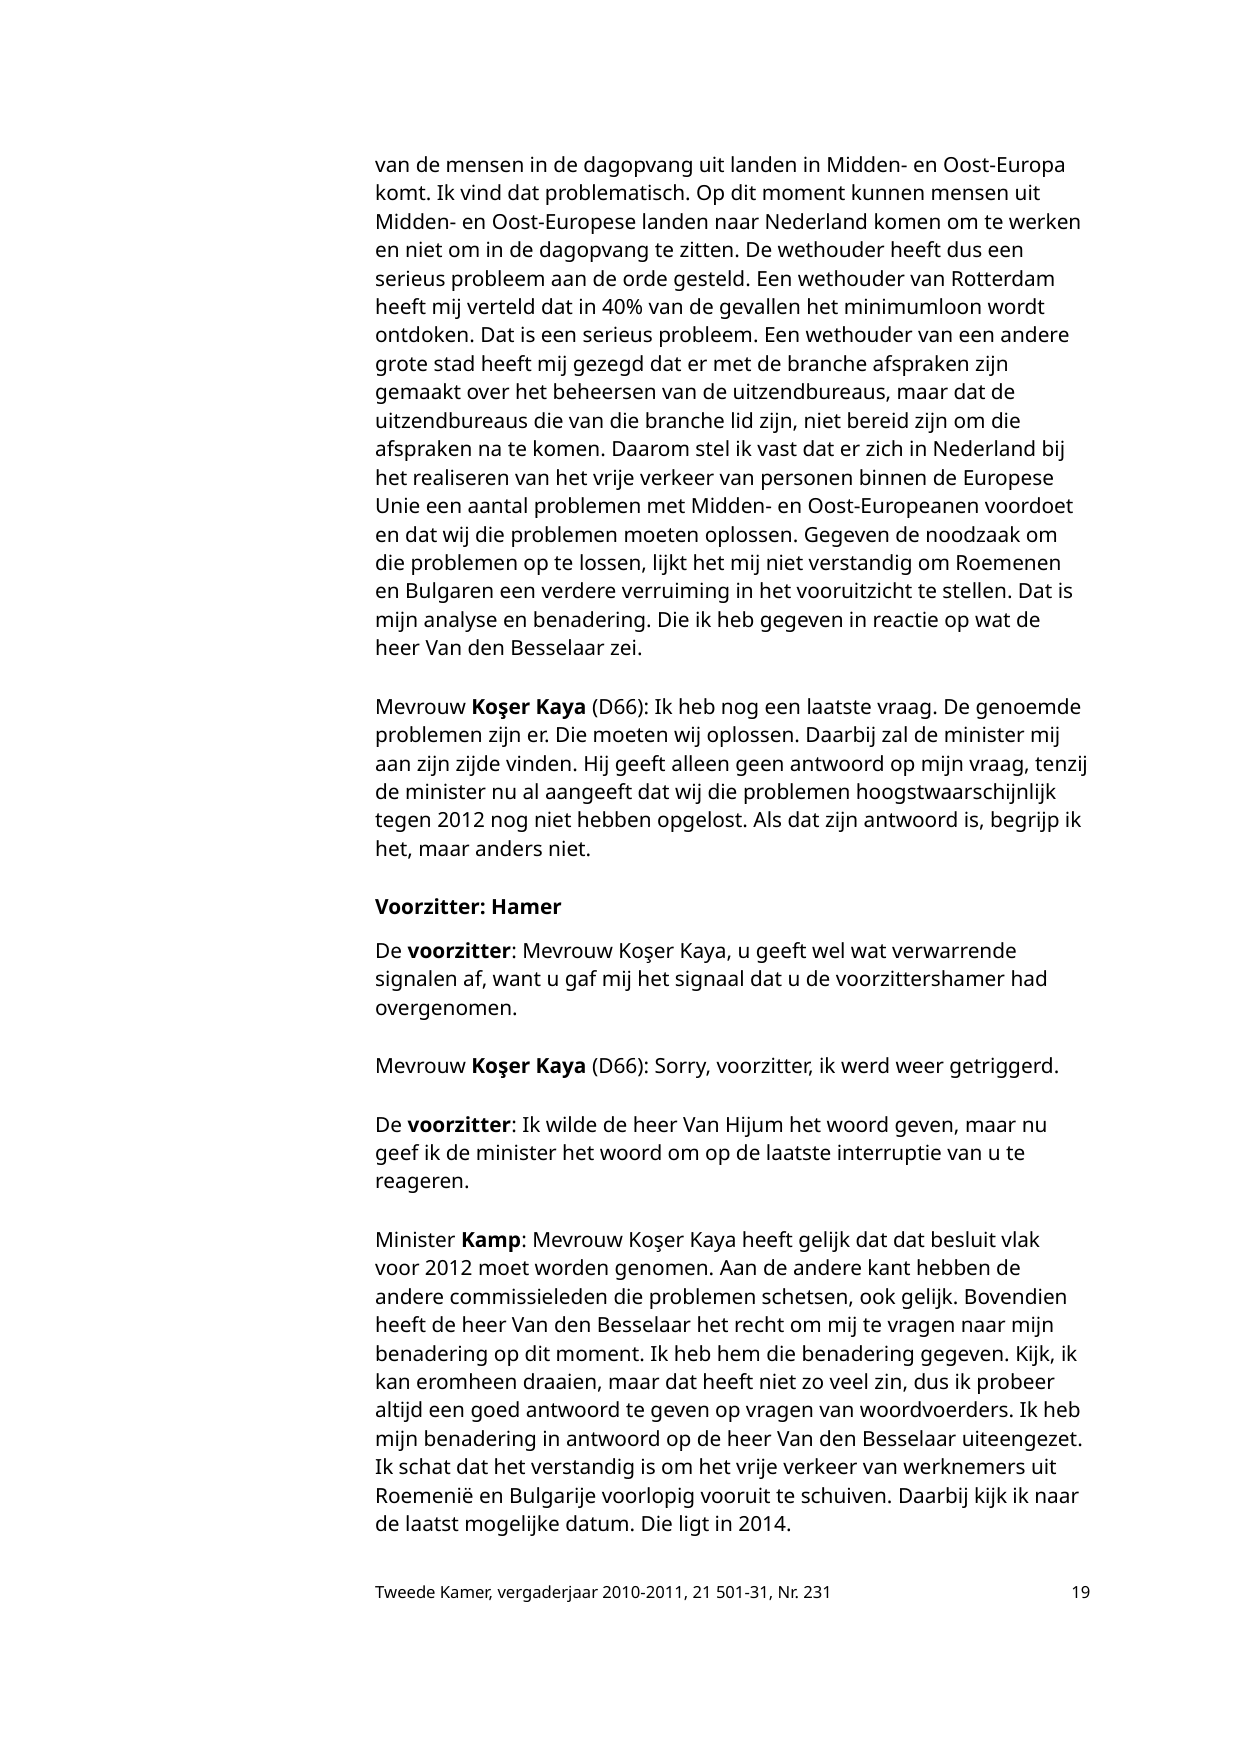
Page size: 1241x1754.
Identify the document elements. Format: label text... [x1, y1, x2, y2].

text Minister Kamp: Mevrouw Koşer Kaya heeft gelijk dat dat besluit vlak voor 2012 moet worden genomen. Aan de andere kant hebben de andere commissieleden die problemen schetsen, ook gelijk. Bovendien heeft de heer Van den Besselaar het recht om mij te vragen naar mijn benadering op dit moment. Ik heb hem die benadering gegeven. Kijk, ik kan eromheen draaien, maar dat heeft niet zo veel zin, dus ik probeer altijd een goed antwoord te geven op vragen van woordvoerders. Ik heb mijn benadering in antwoord op de heer Van den Besselaar uiteengezet. Ik schat dat het verstandig is om het vrije verkeer van werknemers uit Roemenië en Bulgarije voorlopig vooruit te schuiven. Daarbij kijk ik naar de laatst mogelijke datum. Die ligt in 2014. [375, 1225, 1090, 1538]
text De voorzitter: Mevrouw Koşer Kaya, u geeft wel wat verwarrende signalen af, want u gaf mij het signaal dat u de voorzittershamer had overgenomen. [375, 936, 1090, 1021]
text De voorzitter: Ik wilde de heer Van Hijum het woord geven, maar nu geef ik de minister het woord om op de laatste interruptie van u te reageren. [375, 1110, 1090, 1195]
text Voorzitter: Hamer [375, 892, 1090, 921]
text Mevrouw Koşer Kaya (D66): Sorry, voorzitter, ik werd weer getriggerd. [375, 1051, 1090, 1080]
text van de mensen in de dagopvang uit landen in Midden- en Oost-Europa komt. Ik vind dat problematisch. Op dit moment kunnen mensen uit Midden- en Oost-Europese landen naar Nederland komen om te werken en niet om in de dagopvang te zitten. De wethouder heeft dus een serieus probleem aan de orde gesteld. Een wethouder van Rotterdam heeft mij verteld dat in 40% van de gevallen het minimumloon wordt ontdoken. Dat is een serieus probleem. Een wethouder van een andere grote stad heeft mij gezegd dat er met de branche afspraken zijn gemaakt over het beheersen van de uitzendbureaus, maar dat de uitzendbureaus die van die branche lid zijn, niet bereid zijn om die afspraken na te komen. Daarom stel ik vast dat er zich in Nederland bij het realiseren van het vrije verkeer van personen binnen de Europese Unie een aantal problemen met Midden- en Oost-Europeanen voordoet en dat wij die problemen moeten oplossen. Gegeven de noodzaak om die problemen op te lossen, lijkt het mij niet verstandig om Roemenen en Bulgaren een verdere verruiming in het vooruitzicht te stellen. Dat is mijn analyse en benadering. Die ik heb gegeven in reactie op wat de heer Van den Besselaar zei. [375, 150, 1090, 662]
text Mevrouw Koşer Kaya (D66): Ik heb nog een laatste vraag. De genoemde problemen zijn er. Die moeten wij oplossen. Daarbij zal de minister mij aan zijn zijde vinden. Hij geeft alleen geen antwoord op mijn vraag, tenzij de minister nu al aangeeft dat wij die problemen hoogstwaarschijnlijk tegen 2012 nog niet hebben opgelost. Als dat zijn antwoord is, begrijp ik het, maar anders niet. [375, 692, 1090, 862]
